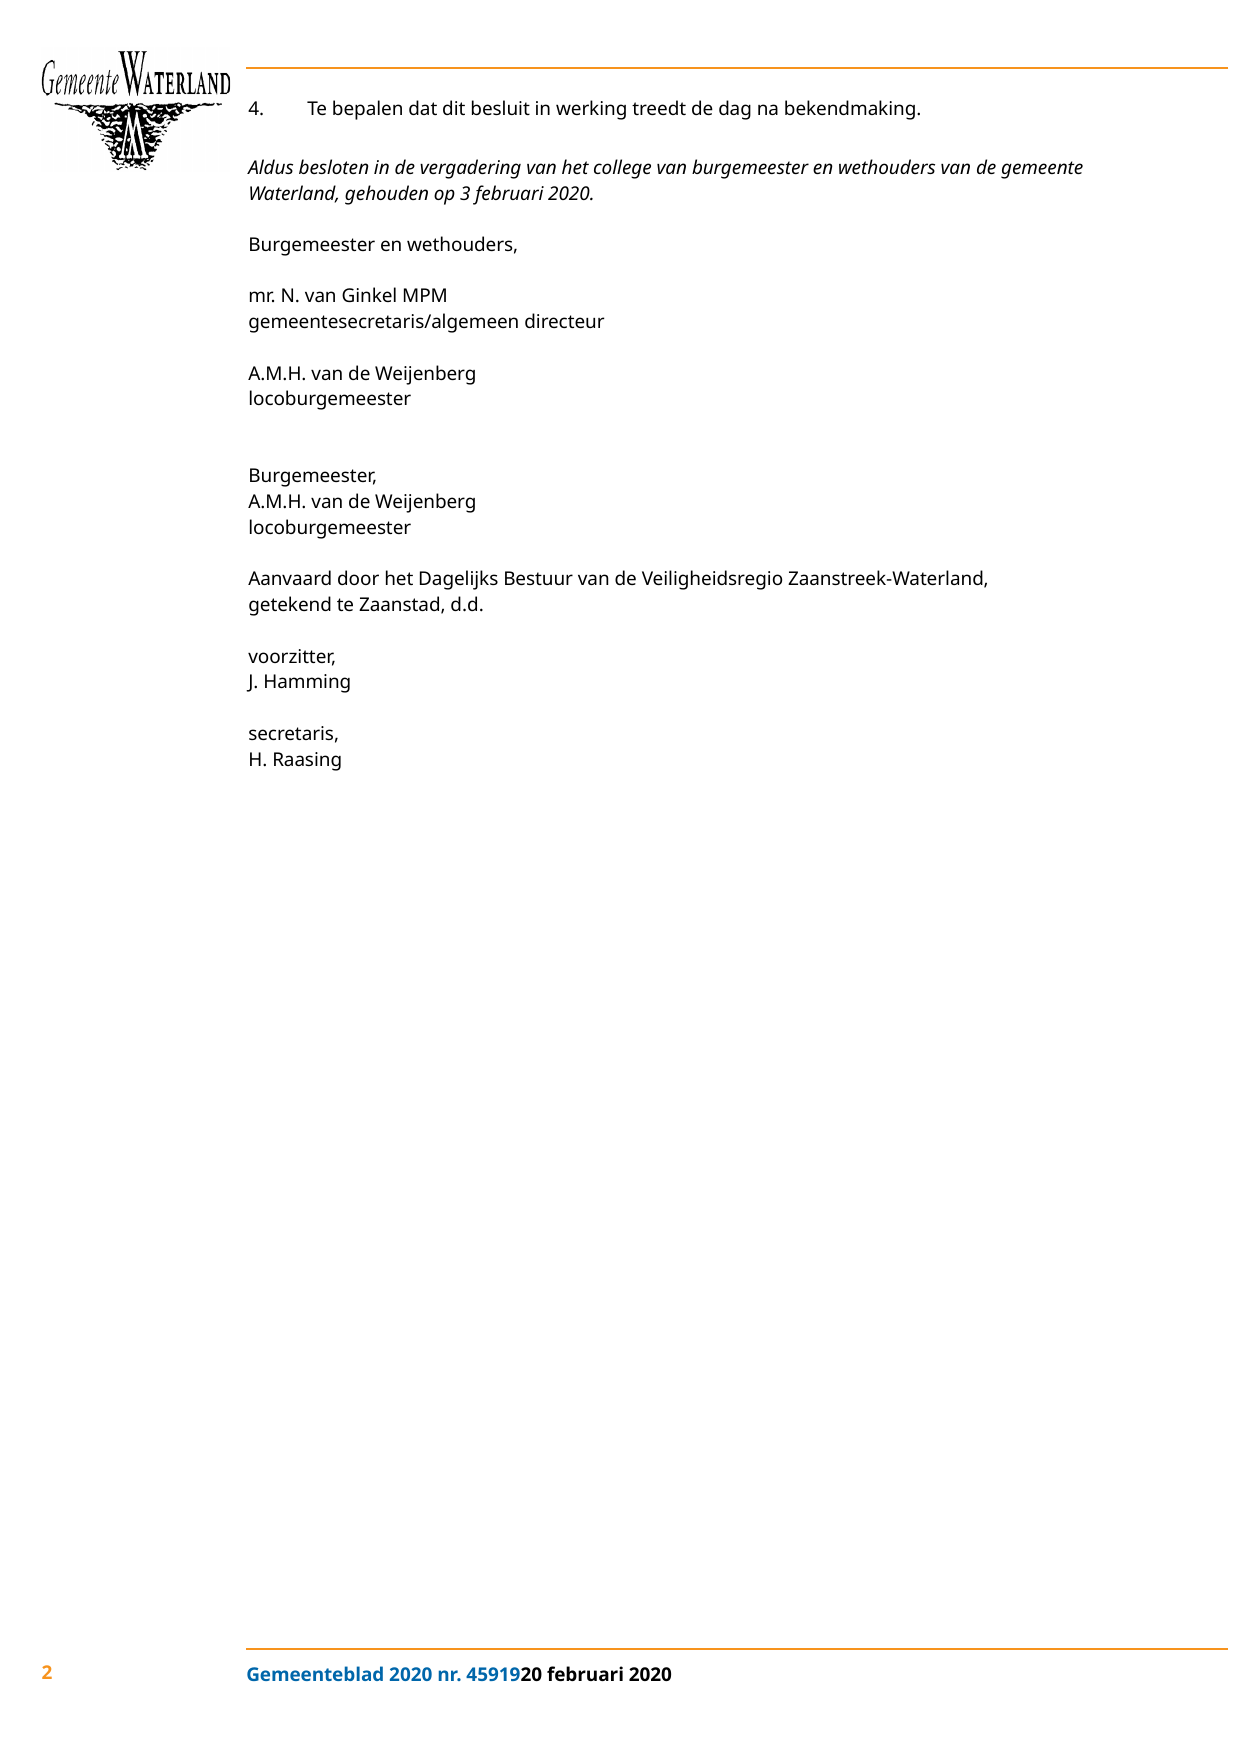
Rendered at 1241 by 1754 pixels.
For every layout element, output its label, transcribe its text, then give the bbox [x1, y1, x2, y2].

text gemeentesecretaris/algemeen directeur [248, 308, 1152, 334]
text Aldus besloten in de vergadering van het college van burgemeester en wethouders van de gemeente Waterland, gehouden op 3 februari 2020. [248, 154, 1152, 205]
text secretaris, [248, 720, 1152, 746]
text mr. N. van Ginkel MPM [248, 283, 1152, 308]
picture [41, 47, 231, 172]
text H. Raasing [248, 746, 1152, 771]
text Burgemeester, [248, 463, 1152, 488]
text A.M.H. van de Weijenberg [248, 360, 1152, 386]
text Burgemeester en wethouders, [248, 231, 1152, 257]
text Aanvaard door het Dagelijks Bestuur van de Veiligheidsregio Zaanstreek-Waterland, [248, 566, 1152, 591]
text locoburgemeester [248, 386, 1152, 411]
text voorzitter, [248, 643, 1152, 668]
text locoburgemeester [248, 514, 1152, 540]
text J. Hamming [248, 668, 1152, 694]
text A.M.H. van de Weijenberg [248, 488, 1152, 514]
list Te bepalen dat dit besluit in werking treedt de dag na bekendmaking. [248, 95, 1152, 121]
text getekend te Zaanstad, d.d. [248, 591, 1152, 617]
